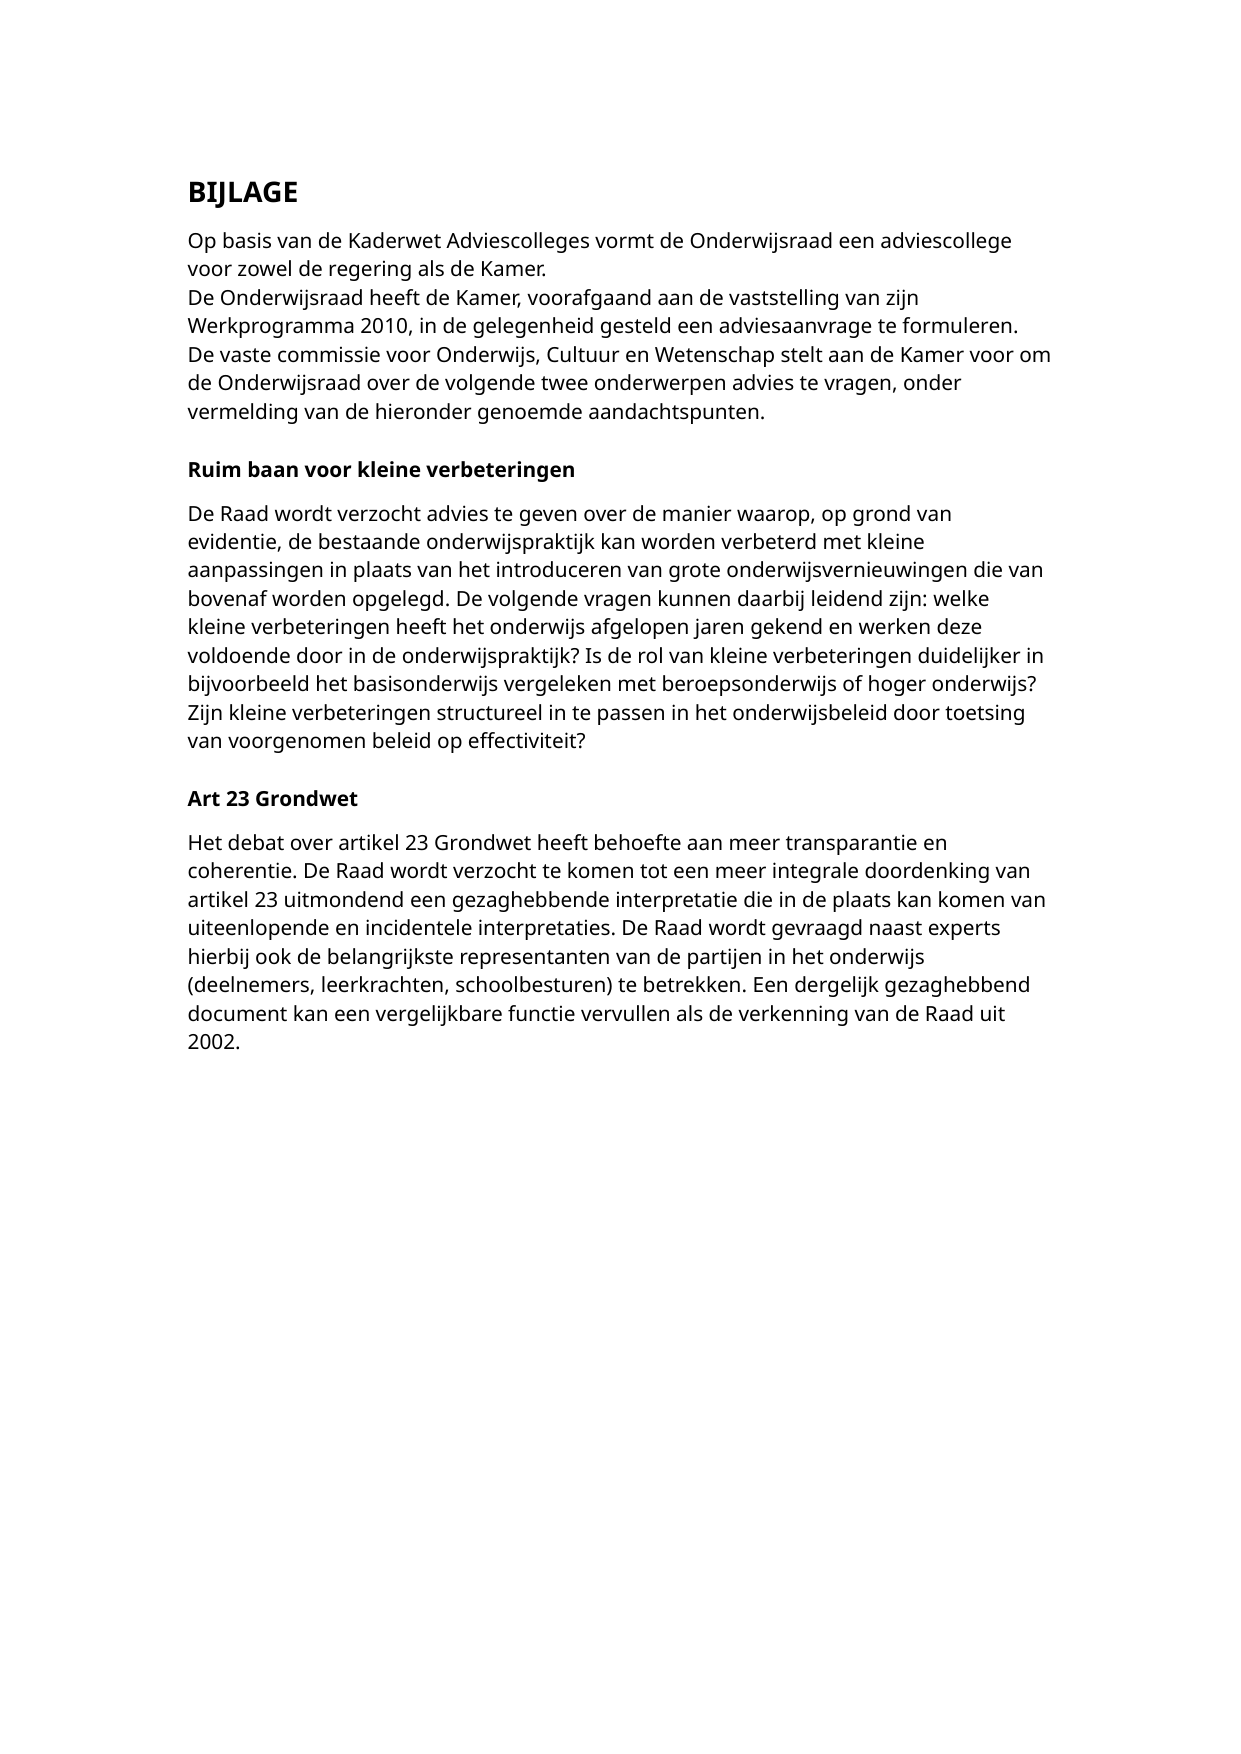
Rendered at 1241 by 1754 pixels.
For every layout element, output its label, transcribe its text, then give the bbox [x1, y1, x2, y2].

subtitle BIJLAGE [187, 172, 1053, 211]
text Het debat over artikel 23 Grondwet heeft behoefte aan meer transparantie en coherentie. De Raad wordt verzocht te komen tot een meer integrale doordenking van artikel 23 uitmondend een gezaghebbende interpretatie die in de plaats kan komen van uiteenlopende en incidentele interpretaties. De Raad wordt gevraagd naast experts hierbij ook de belangrijkste representanten van de partijen in het onderwijs (deelnemers, leerkrachten, schoolbesturen) te betrekken. Een dergelijk gezaghebbend document kan een vergelijkbare functie vervullen als de verkenning van de Raad uit 2002. [187, 828, 1053, 1056]
text Op basis van de Kaderwet Adviescolleges vormt de Onderwijsraad een adviescollege voor zowel de regering als de Kamer. [187, 226, 1053, 283]
text De vaste commissie voor Onderwijs, Cultuur en Wetenschap stelt aan de Kamer voor om de Onderwijsraad over de volgende twee onderwerpen advies te vragen, onder vermelding van de hieronder genoemde aandachtspunten. [187, 340, 1053, 425]
text De Raad wordt verzocht advies te geven over de manier waarop, op grond van evidentie, de bestaande onderwijspraktijk kan worden verbeterd met kleine aanpassingen in plaats van het introduceren van grote onderwijsvernieuwingen die van bovenaf worden opgelegd. De volgende vragen kunnen daarbij leidend zijn: welke kleine verbeteringen heeft het onderwijs afgelopen jaren gekend en werken deze voldoende door in de onderwijspraktijk? Is de rol van kleine verbeteringen duidelijker in bijvoorbeeld het basisonderwijs vergeleken met beroepsonderwijs of hoger onderwijs? Zijn kleine verbeteringen structureel in te passen in het onderwijsbeleid door toetsing van voorgenomen beleid op effectiviteit? [187, 499, 1053, 754]
text De Onderwijsraad heeft de Kamer, voorafgaand aan de vaststelling van zijn Werkprogramma 2010, in de gelegenheid gesteld een adviesaanvrage te formuleren. [187, 283, 1053, 340]
text Ruim baan voor kleine verbeteringen [187, 455, 1053, 484]
text Art 23 Grondwet [187, 784, 1053, 813]
